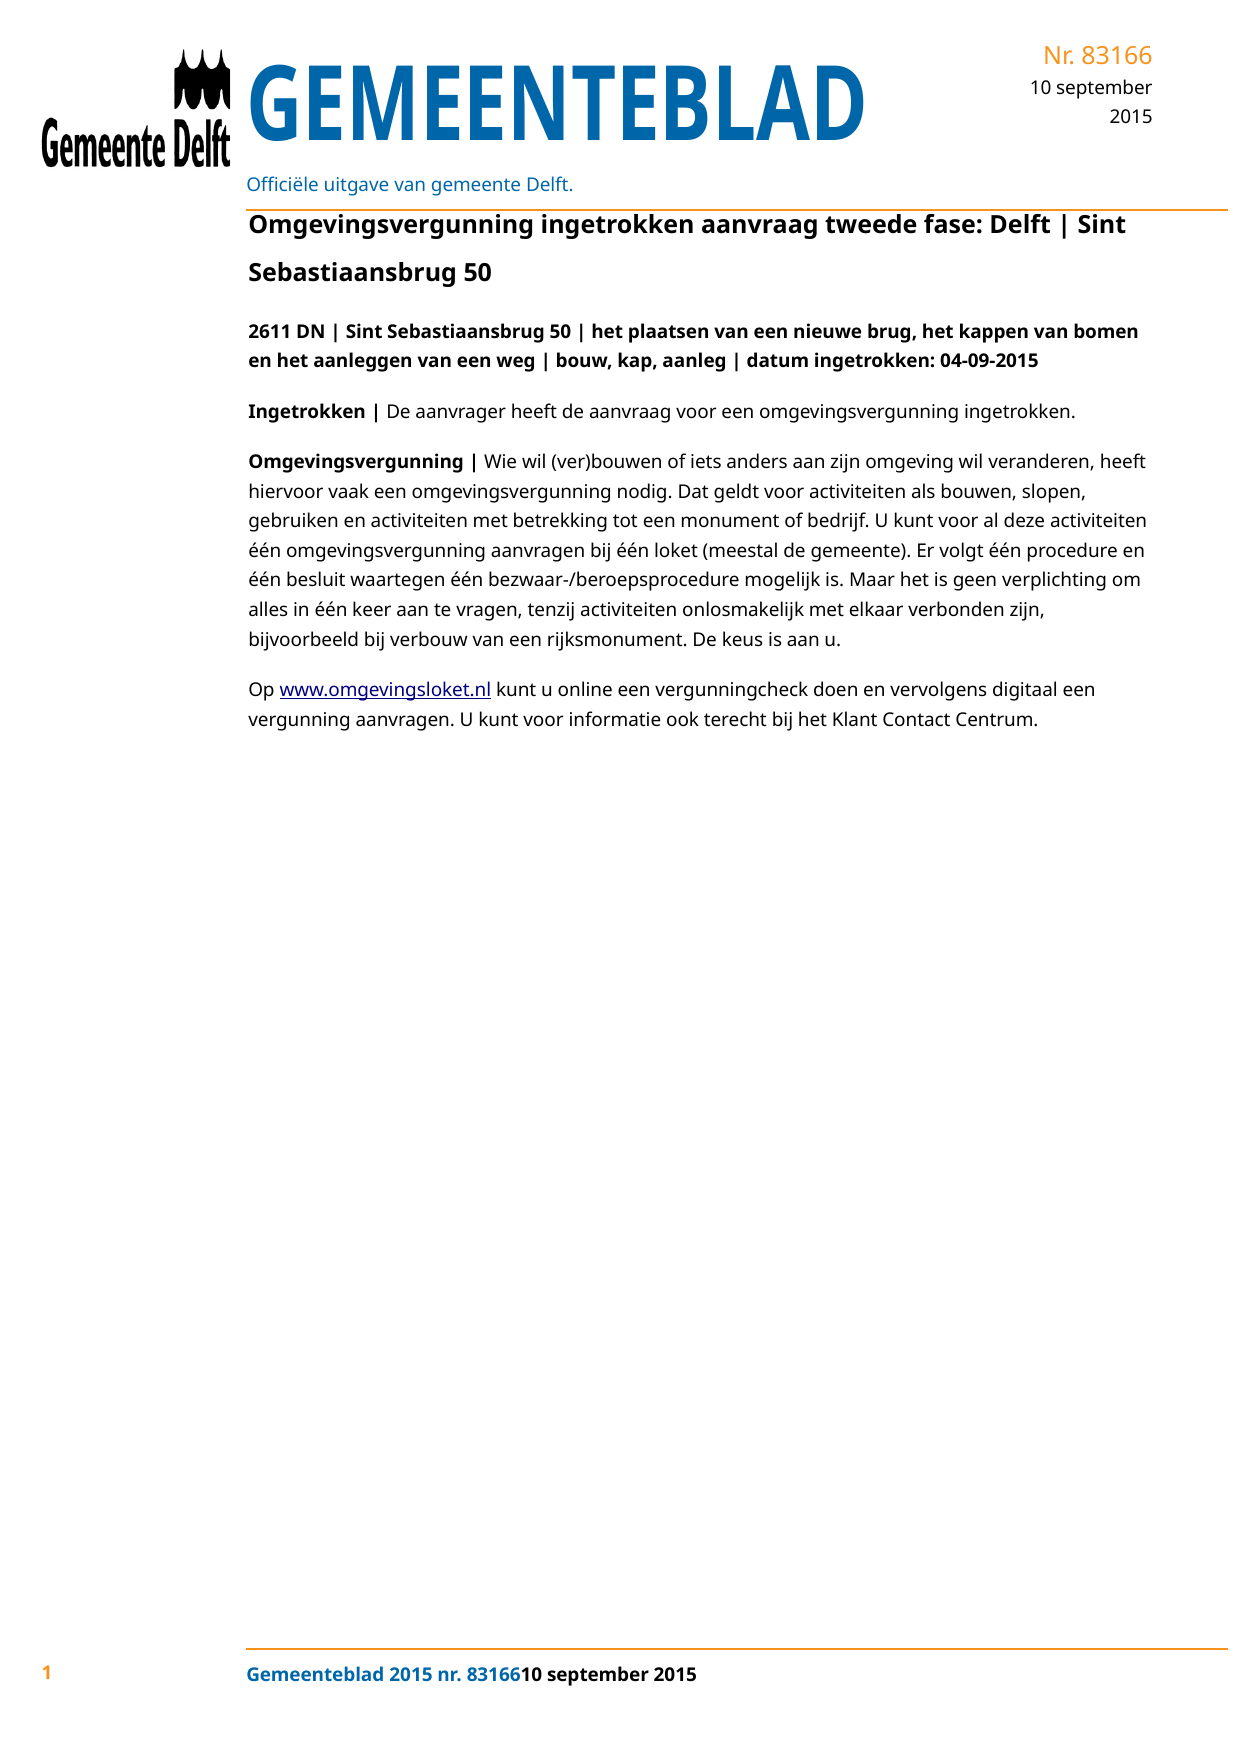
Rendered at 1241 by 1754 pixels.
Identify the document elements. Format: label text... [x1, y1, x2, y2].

text Omgevingsvergunning | Wie wil (ver)bouwen of iets anders aan zijn omgeving wil veranderen, heeft hiervoor vaak een omgevingsvergunning nodig. Dat geldt voor activiteiten als bouwen, slopen, gebruiken en activiteiten met betrekking tot een monument of bedrijf. U kunt voor al deze activiteiten één omgevingsvergunning aanvragen bij één loket (meestal de gemeente). Er volgt één procedure en één besluit waartegen één bezwaar-/beroepsprocedure mogelijk is. Maar het is geen verplichting om alles in één keer aan te vragen, tenzij activiteiten onlosmakelijk met elkaar verbonden zijn, bijvoorbeeld bij verbouw van een rijksmonument. De keus is aan u. [248, 448, 1152, 652]
text Omgevingsvergunning ingetrokken aanvraag tweede fase: Delft | Sint Sebastiaansbrug 50 [248, 211, 1152, 288]
text Op www.omgevingsloket.nl kunt u online een vergunningcheck doen en vervolgens digitaal een vergunning aanvragen. U kunt voor informatie ook terecht bij het Klant Contact Centrum. [248, 676, 1152, 732]
picture [41, 47, 231, 172]
text 2611 DN | Sint Sebastiaansbrug 50 | het plaatsen van een nieuwe brug, het kappen van bomen en het aanleggen van een weg | bouw, kap, aanleg | datum ingetrokken: 04-09-2015 [248, 318, 1152, 373]
text Ingetrokken | De aanvrager heeft de aanvraag voor een omgevingsvergunning ingetrokken. [248, 398, 1152, 424]
